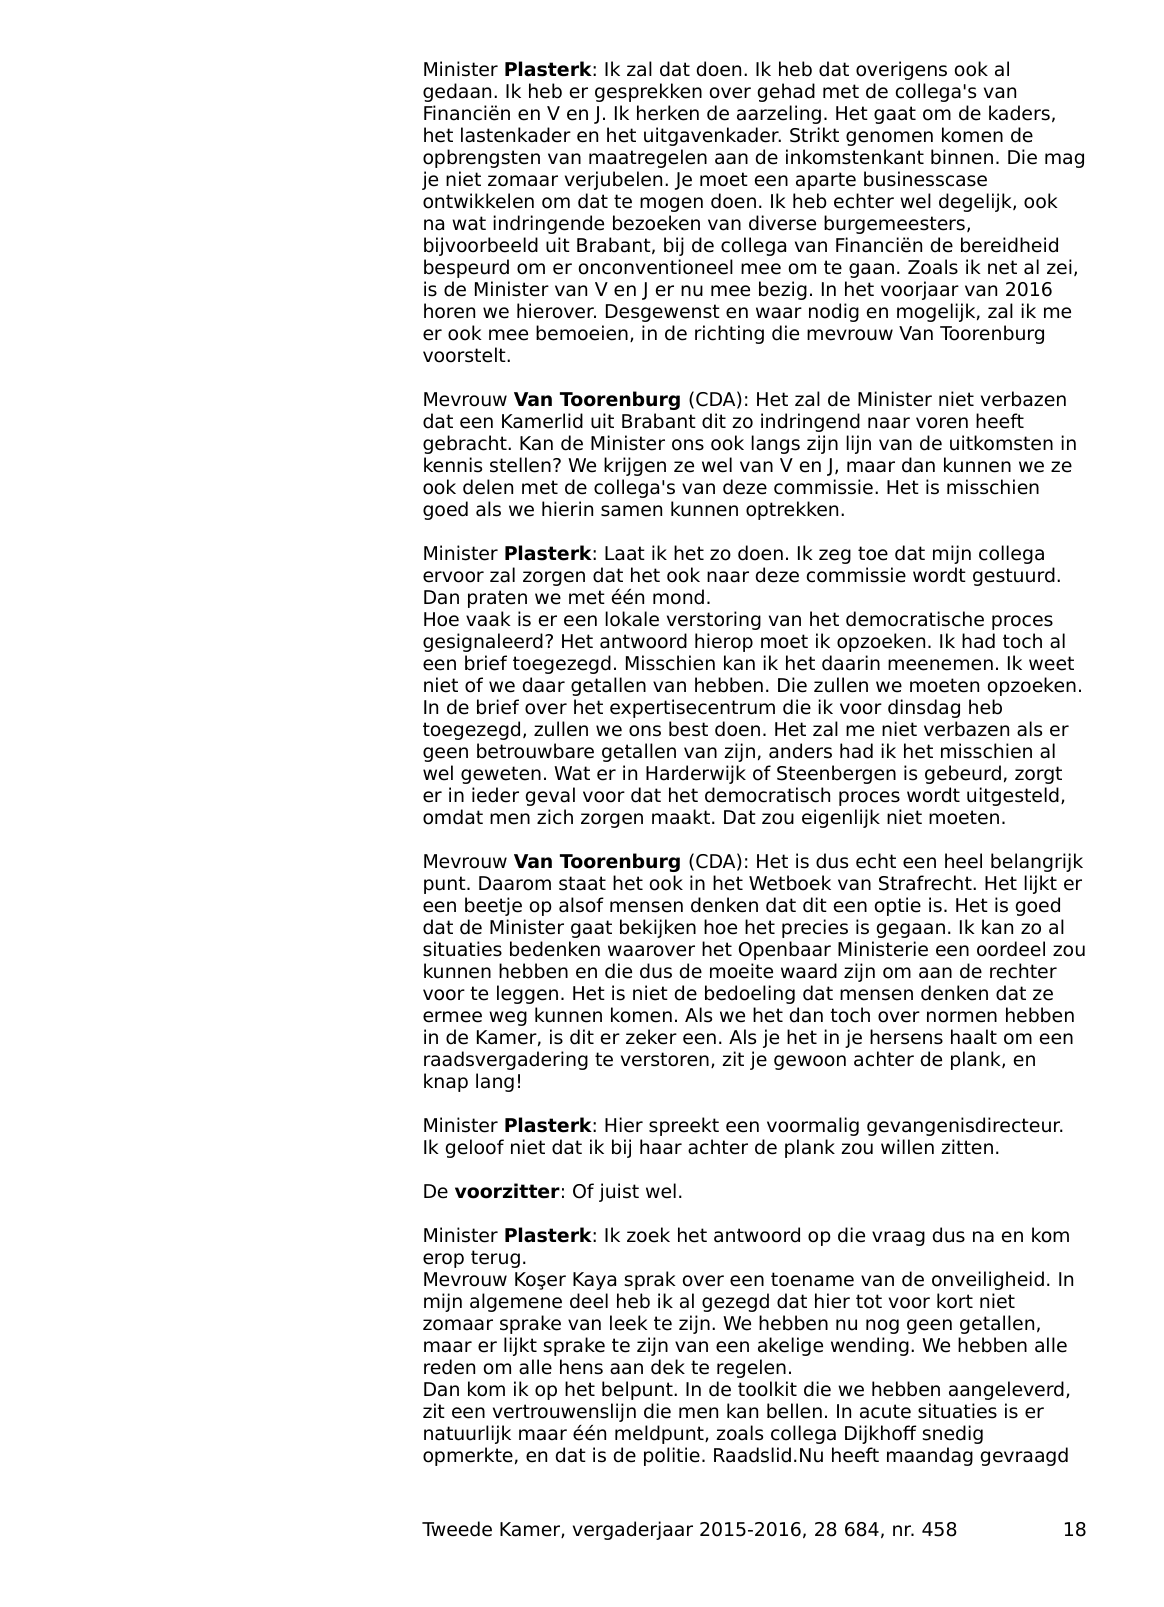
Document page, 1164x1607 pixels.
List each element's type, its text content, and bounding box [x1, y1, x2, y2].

text De voorzitter: Of juist wel. [422, 1181, 1087, 1203]
text Minister Plasterk: Ik zal dat doen. Ik heb dat overigens ook al gedaan. Ik heb er gesprekken over gehad met de collega's van Financiën en V en J. Ik herken de aarzeling. Het gaat om de kaders, het lastenkader en het uitgavenkader. Strikt genomen komen de opbrengsten van maatregelen aan de inkomstenkant binnen. Die mag je niet zomaar verjubelen. Je moet een aparte businesscase ontwikkelen om dat te mogen doen. Ik heb echter wel degelijk, ook na wat indringende bezoeken van diverse burgemeesters, bijvoorbeeld uit Brabant, bij de collega van Financiën de bereidheid bespeurd om er onconventioneel mee om te gaan. Zoals ik net al zei, is de Minister van V en J er nu mee bezig. In het voorjaar van 2016 horen we hierover. Desgewenst en waar nodig en mogelijk, zal ik me er ook mee bemoeien, in de richting die mevrouw Van Toorenburg voorstelt. [422, 59, 1087, 367]
text Dan kom ik op het belpunt. In de toolkit die we hebben aangeleverd, zit een vertrouwenslijn die men kan bellen. In acute situaties is er natuurlijk maar één meldpunt, zoals collega Dijkhoff snedig opmerkte, en dat is de politie. Raadslid.Nu heeft maandag gevraagd [422, 1379, 1087, 1467]
text Minister Plasterk: Laat ik het zo doen. Ik zeg toe dat mijn collega ervoor zal zorgen dat het ook naar deze commissie wordt gestuurd. Dan praten we met één mond. [422, 543, 1087, 609]
text Mevrouw Van Toorenburg (CDA): Het is dus echt een heel belangrijk punt. Daarom staat het ook in het Wetboek van Strafrecht. Het lijkt er een beetje op alsof mensen denken dat dit een optie is. Het is goed dat de Minister gaat bekijken hoe het precies is gegaan. Ik kan zo al situaties bedenken waarover het Openbaar Ministerie een oordeel zou kunnen hebben en die dus de moeite waard zijn om aan de rechter voor te leggen. Het is niet de bedoeling dat mensen denken dat ze ermee weg kunnen komen. Als we het dan toch over normen hebben in de Kamer, is dit er zeker een. Als je het in je hersens haalt om een raadsvergadering te verstoren, zit je gewoon achter de plank, en knap lang! [422, 851, 1087, 1093]
text Mevrouw Van Toorenburg (CDA): Het zal de Minister niet verbazen dat een Kamerlid uit Brabant dit zo indringend naar voren heeft gebracht. Kan de Minister ons ook langs zijn lijn van de uitkomsten in kennis stellen? We krijgen ze wel van V en J, maar dan kunnen we ze ook delen met de collega's van deze commissie. Het is misschien goed als we hierin samen kunnen optrekken. [422, 389, 1087, 521]
text Minister Plasterk: Hier spreekt een voormalig gevangenisdirecteur. Ik geloof niet dat ik bij haar achter de plank zou willen zitten. [422, 1115, 1087, 1159]
text Mevrouw Koşer Kaya sprak over een toename van de onveiligheid. In mijn algemene deel heb ik al gezegd dat hier tot voor kort niet zomaar sprake van leek te zijn. We hebben nu nog geen getallen, maar er lijkt sprake te zijn van een akelige wending. We hebben alle reden om alle hens aan dek te regelen. [422, 1269, 1087, 1379]
text Minister Plasterk: Ik zoek het antwoord op die vraag dus na en kom erop terug. [422, 1225, 1087, 1269]
text Hoe vaak is er een lokale verstoring van het democratische proces gesignaleerd? Het antwoord hierop moet ik opzoeken. Ik had toch al een brief toegezegd. Misschien kan ik het daarin meenemen. Ik weet niet of we daar getallen van hebben. Die zullen we moeten opzoeken. In de brief over het expertisecentrum die ik voor dinsdag heb toegezegd, zullen we ons best doen. Het zal me niet verbazen als er geen betrouwbare getallen van zijn, anders had ik het misschien al wel geweten. Wat er in Harderwijk of Steenbergen is gebeurd, zorgt er in ieder geval voor dat het democratisch proces wordt uitgesteld, omdat men zich zorgen maakt. Dat zou eigenlijk niet moeten. [422, 609, 1087, 829]
